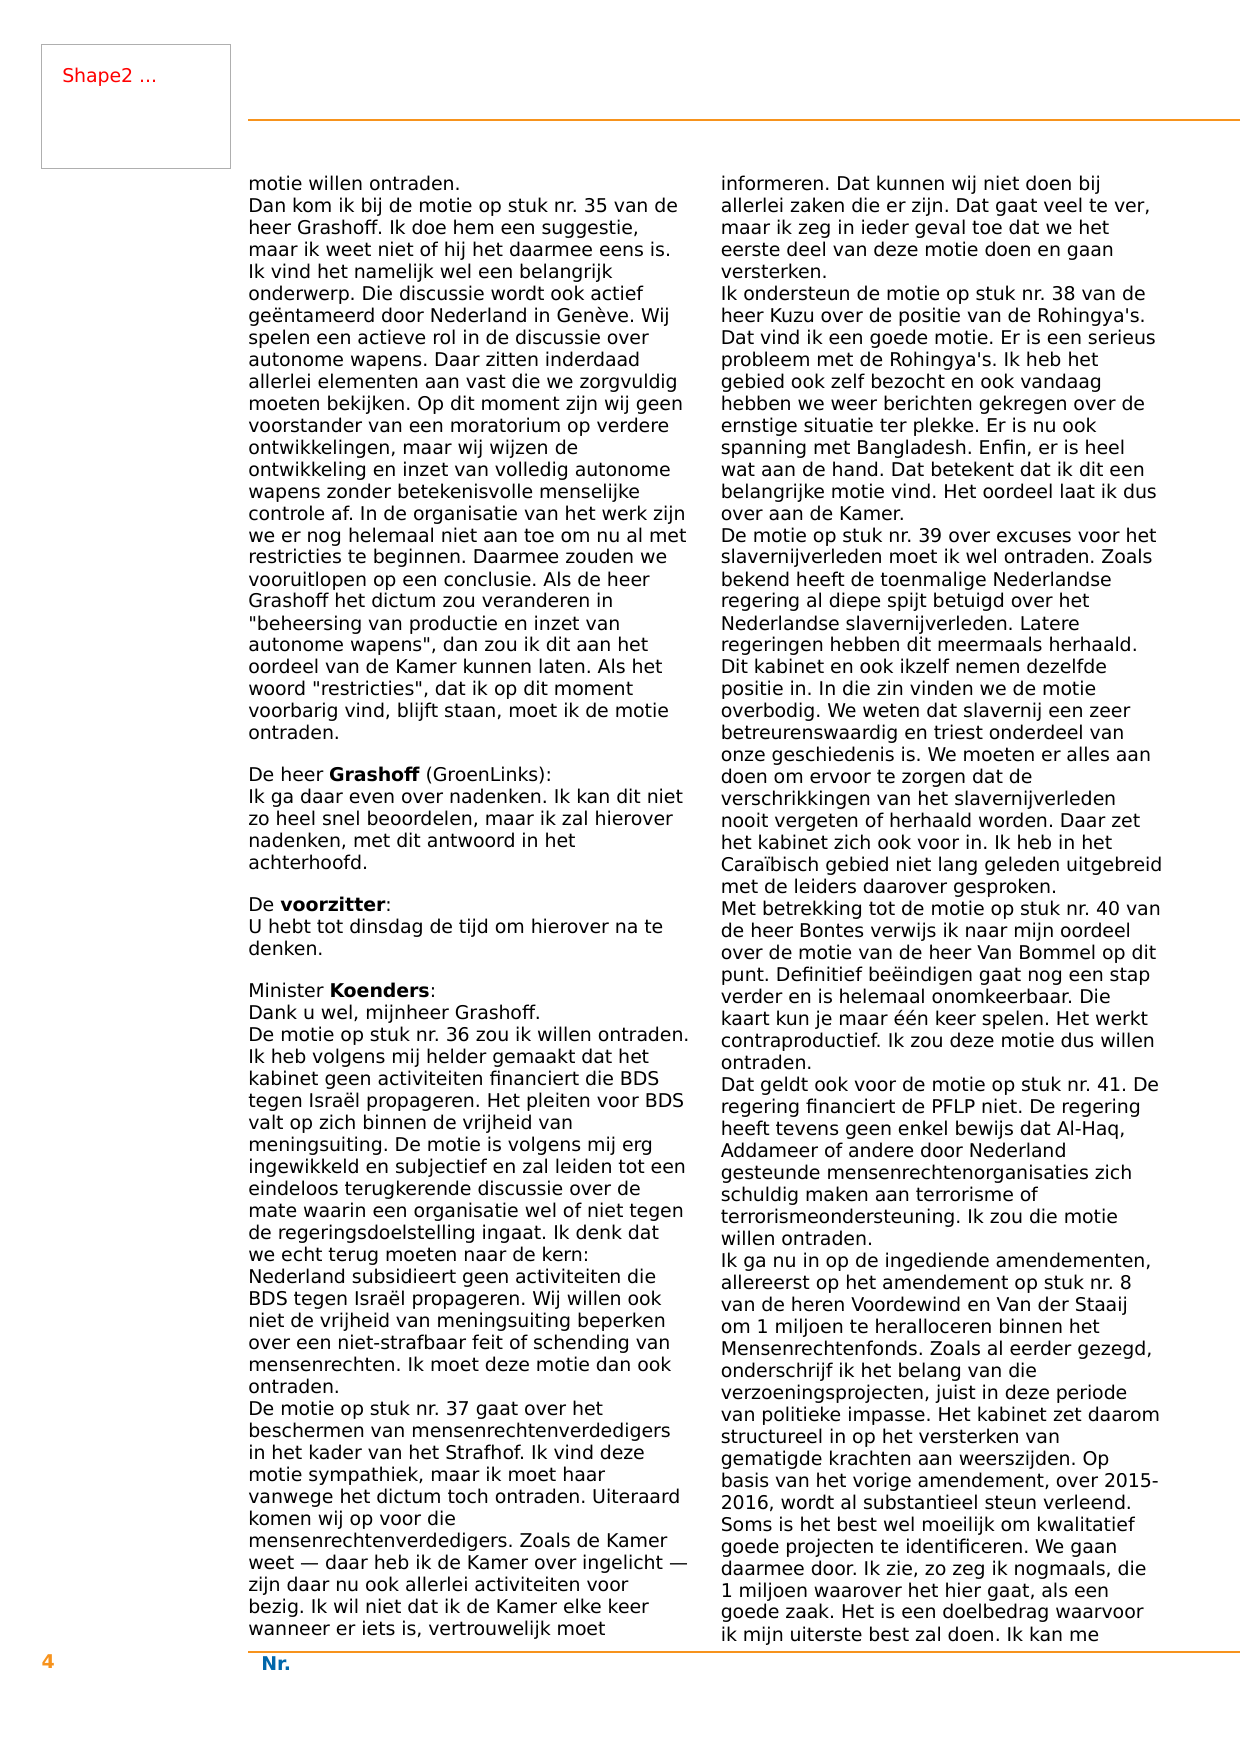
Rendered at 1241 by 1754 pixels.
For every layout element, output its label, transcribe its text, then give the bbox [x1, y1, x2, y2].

text De motie op stuk nr. 39 over excuses voor het slavernijverleden moet ik wel ontraden. Zoals bekend heeft de toenmalige Nederlandse regering al diepe spijt betuigd over het Nederlandse slavernijverleden. Latere regeringen hebben dit meermaals herhaald. Dit kabinet en ook ikzelf nemen dezelfde positie in. In die zin vinden we de motie overbodig. We weten dat slavernij een zeer betreurenswaardig en triest onderdeel van onze geschiedenis is. We moeten er alles aan doen om ervoor te zorgen dat de verschrikkingen van het slavernijverleden nooit vergeten of herhaald worden. Daar zet het kabinet zich ook voor in. Ik heb in het Caraïbisch gebied niet lang geleden uitgebreid met de leiders daarover gesproken. [721, 524, 1163, 898]
text Met betrekking tot de motie op stuk nr. 40 van de heer Bontes verwijs ik naar mijn oordeel over de motie van de heer Van Bommel op dit punt. Definitief beëindigen gaat nog een stap verder en is helemaal onomkeerbaar. Die kaart kun je maar één keer spelen. Het werkt contraproductief. Ik zou deze motie dus willen ontraden. [721, 898, 1163, 1074]
text Ik ga daar even over nadenken. Ik kan dit niet zo heel snel beoordelen, maar ik zal hierover nadenken, met dit antwoord in het achterhoofd. [248, 786, 691, 874]
text De motie op stuk nr. 36 zou ik willen ontraden. Ik heb volgens mij helder gemaakt dat het kabinet geen activiteiten financiert die BDS tegen Israël propageren. Het pleiten voor BDS valt op zich binnen de vrijheid van meningsuiting. De motie is volgens mij erg ingewikkeld en subjectief en zal leiden tot een eindeloos terugkerende discussie over de mate waarin een organisatie wel of niet tegen de regeringsdoelstelling ingaat. Ik denk dat we echt terug moeten naar de kern: Nederland subsidieert geen activiteiten die BDS tegen Israël propageren. Wij willen ook niet de vrijheid van meningsuiting beperken over een niet-strafbaar feit of schending van mensenrechten. Ik moet deze motie dan ook ontraden. [248, 1024, 691, 1398]
text Ik ga nu in op de ingediende amendementen, allereerst op het amendement op stuk nr. 8 van de heren Voordewind en Van der Staaij om 1 miljoen te heralloceren binnen het Mensenrechtenfonds. Zoals al eerder gezegd, onderschrijf ik het belang van die verzoeningsprojecten, juist in deze periode van politieke impasse. Het kabinet zet daarom structureel in op het versterken van gematigde krachten aan weerszijden. Op basis van het vorige amendement, over 2015-2016, wordt al substantieel steun verleend. Soms is het best wel moeilijk om kwalitatief goede projecten te identificeren. We gaan daarmee door. Ik zie, zo zeg ik nogmaals, die 1 miljoen waarover het hier gaat, als een goede zaak. Het is een doelbedrag waarvoor ik mijn uiterste best zal doen. Ik kan me [721, 1250, 1163, 1645]
text motie willen ontraden. [248, 173, 691, 195]
text Dat geldt ook voor de motie op stuk nr. 41. De regering financiert de PFLP niet. De regering heeft tevens geen enkel bewijs dat Al-Haq, Addameer of andere door Nederland gesteunde mensenrechtenorganisaties zich schuldig maken aan terrorisme of terrorismeondersteuning. Ik zou die motie willen ontraden. [721, 1074, 1163, 1250]
text De voorzitter: [248, 894, 691, 916]
text Minister Koenders: [248, 980, 691, 1002]
text Ik ondersteun de motie op stuk nr. 38 van de heer Kuzu over de positie van de Rohingya's. Dat vind ik een goede motie. Er is een serieus probleem met de Rohingya's. Ik heb het gebied ook zelf bezocht en ook vandaag hebben we weer berichten gekregen over de ernstige situatie ter plekke. Er is nu ook spanning met Bangladesh. Enfin, er is heel wat aan de hand. Dat betekent dat ik dit een belangrijke motie vind. Het oordeel laat ik dus over aan de Kamer. [721, 283, 1163, 524]
text U hebt tot dinsdag de tijd om hierover na te denken. [248, 916, 691, 960]
text Dan kom ik bij de motie op stuk nr. 35 van de heer Grashoff. Ik doe hem een suggestie, maar ik weet niet of hij het daarmee eens is. Ik vind het namelijk wel een belangrijk onderwerp. Die discussie wordt ook actief geëntameerd door Nederland in Genève. Wij spelen een actieve rol in de discussie over autonome wapens. Daar zitten inderdaad allerlei elementen aan vast die we zorgvuldig moeten bekijken. Op dit moment zijn wij geen voorstander van een moratorium op verdere ontwikkelingen, maar wij wijzen de ontwikkeling en inzet van volledig autonome wapens zonder betekenisvolle menselijke controle af. In de organisatie van het werk zijn we er nog helemaal niet aan toe om nu al met restricties te beginnen. Daarmee zouden we vooruitlopen op een conclusie. Als de heer Grashoff het dictum zou veranderen in "beheersing van productie en inzet van autonome wapens", dan zou ik dit aan het oordeel van de Kamer kunnen laten. Als het woord "restricties", dat ik op dit moment voorbarig vind, blijft staan, moet ik de motie ontraden. [248, 195, 691, 744]
text De motie op stuk nr. 37 gaat over het beschermen van mensenrechtenverdedigers in het kader van het Strafhof. Ik vind deze motie sympathiek, maar ik moet haar vanwege het dictum toch ontraden. Uiteraard komen wij op voor die mensenrechtenverdedigers. Zoals de Kamer weet — daar heb ik de Kamer over ingelicht — zijn daar nu ook allerlei activiteiten voor bezig. Ik wil niet dat ik de Kamer elke keer wanneer er iets is, vertrouwelijk moet [248, 1398, 691, 1639]
text informeren. Dat kunnen wij niet doen bij allerlei zaken die er zijn. Dat gaat veel te ver, maar ik zeg in ieder geval toe dat we het eerste deel van deze motie doen en gaan versterken. [721, 173, 1163, 283]
text De heer Grashoff (GroenLinks): [248, 764, 691, 786]
text Dank u wel, mijnheer Grashoff. [248, 1002, 691, 1024]
